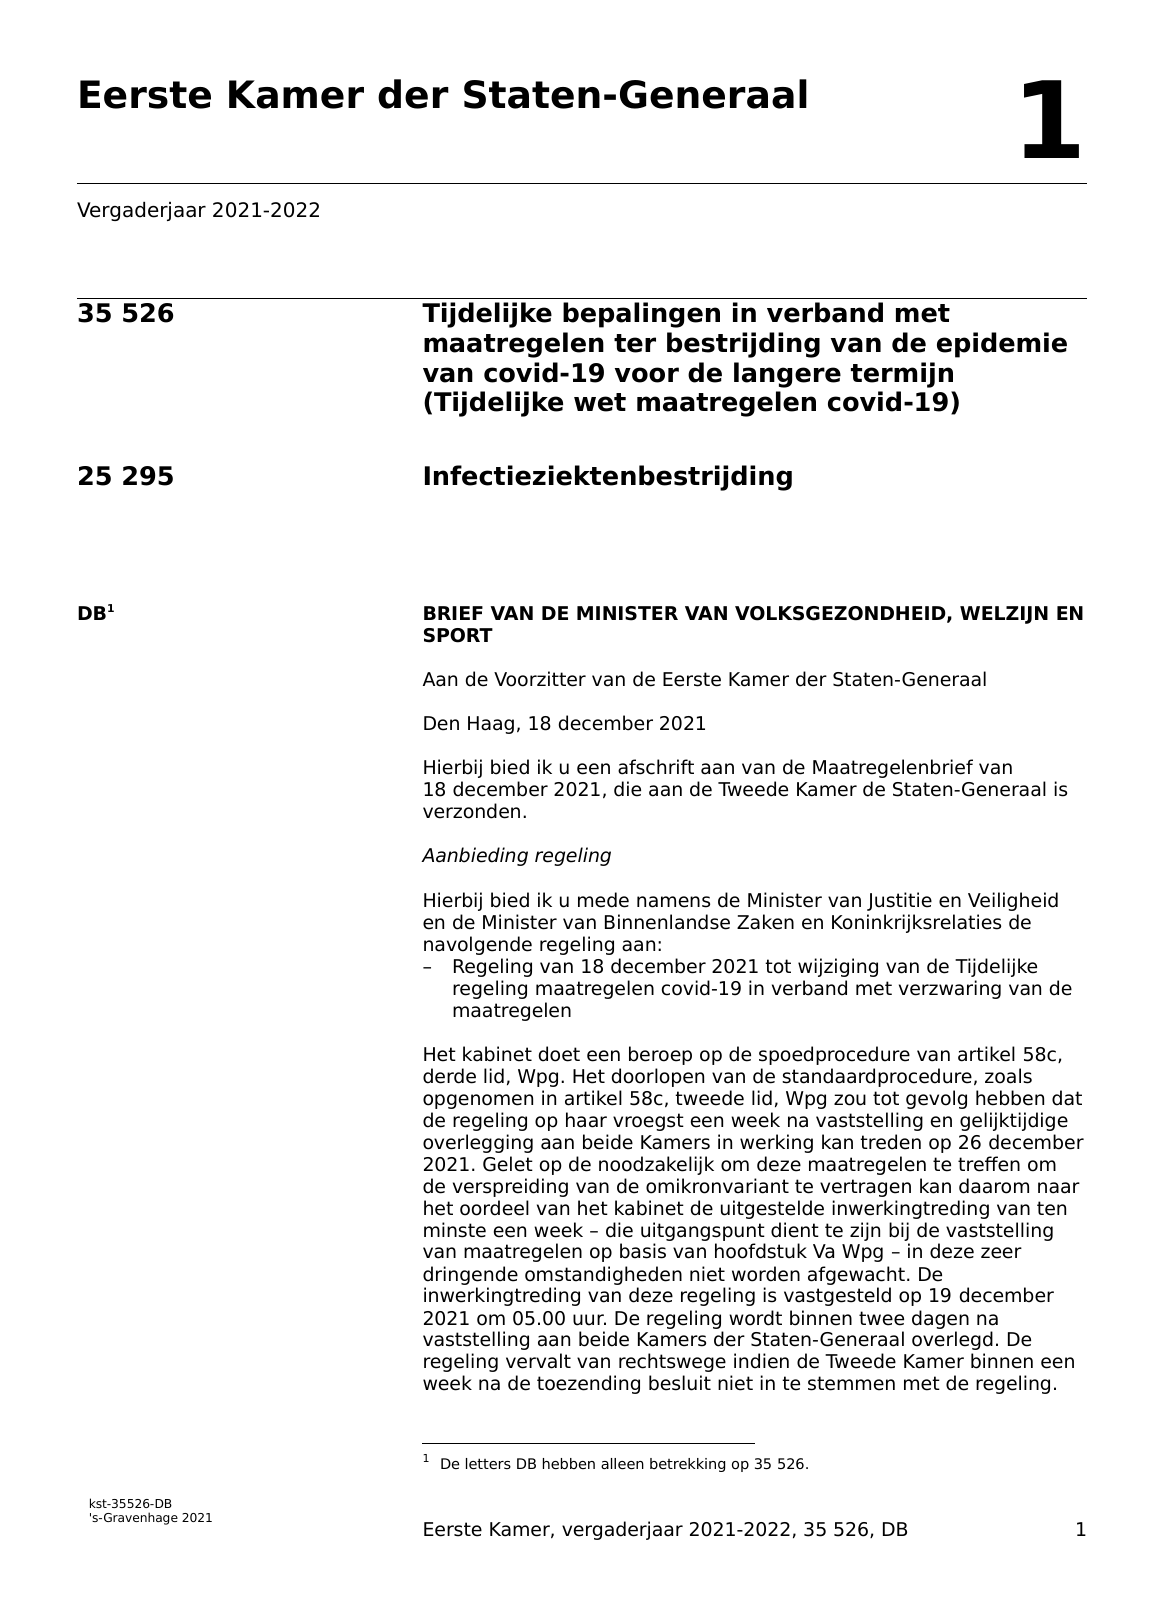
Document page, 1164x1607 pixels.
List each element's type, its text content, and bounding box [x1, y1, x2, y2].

subtitle DB BRIEF VAN DE MINISTER VAN VOLKSGEZONDHEID, WELZIJN EN SPORT [77, 603, 1087, 647]
text 's-Gravenhage 2021 [88, 1511, 323, 1525]
table_header Eerste Kamer der Staten-Generaal [77, 59, 886, 183]
text Hierbij bied ik u een afschrift aan van de Maatregelenbrief van 18 december 2021, die aan de Tweede Kamer de Staten-Generaal is verzonden. [422, 757, 1087, 823]
table_cell Vergaderjaar 2021-2022 [77, 184, 1087, 298]
subtitle Aanbieding regeling [422, 845, 1087, 867]
text – Regeling van 18 december 2021 tot wijziging van de Tijdelijke regeling maatregelen covid-19 in verband met verzwaring van de maatregelen [422, 956, 1087, 1021]
text Hierbij bied ik u mede namens de Minister van Justitie en Veiligheid en de Minister van Binnenlandse Zaken en Koninkrijksrelaties de navolgende regeling aan: [422, 889, 1087, 956]
table_header 1 [886, 59, 1087, 183]
text De letters DB hebben alleen betrekking op 35 526. [422, 1452, 1087, 1474]
text kst-35526-DB [88, 1497, 323, 1511]
subtitle 35 526 Tijdelijke bepalingen in verband met maatregelen ter bestrijding van de epidemie van covid-19 voor de langere termijn (Tijdelijke wet maatregelen covid-19) [77, 299, 1087, 418]
text Aan de Voorzitter van de Eerste Kamer der Staten-Generaal [422, 669, 1087, 691]
subtitle 25 295 Infectieziektenbestrijding [77, 462, 1087, 492]
text Den Haag, 18 december 2021 [422, 713, 1087, 735]
text Het kabinet doet een beroep op de spoedprocedure van artikel 58c, derde lid, Wpg. Het doorlopen van de standaardprocedure, zoals opgenomen in artikel 58c, tweede lid, Wpg zou tot gevolg hebben dat de regeling op haar vroegst een week na vaststelling en gelijktijdige overlegging aan beide Kamers in werking kan treden op 26 december 2021. Gelet op de noodzakelijk om deze maatregelen te treffen om de verspreiding van de omikronvariant te vertragen kan daarom naar het oordeel van het kabinet de uitgestelde inwerkingtreding van ten minste een week – die uitgangspunt dient te zijn bij de vaststelling van maatregelen op basis van hoofdstuk Va Wpg – in deze zeer dringende omstandigheden niet worden afgewacht. De inwerkingtreding van deze regeling is vastgesteld op 19 december 2021 om 05.00 uur. De regeling wordt binnen twee dagen na vaststelling aan beide Kamers der Staten-Generaal overlegd. De regeling vervalt van rechtswege indien de Tweede Kamer binnen een week na de toezending besluit niet in te stemmen met de regeling. [422, 1044, 1087, 1395]
